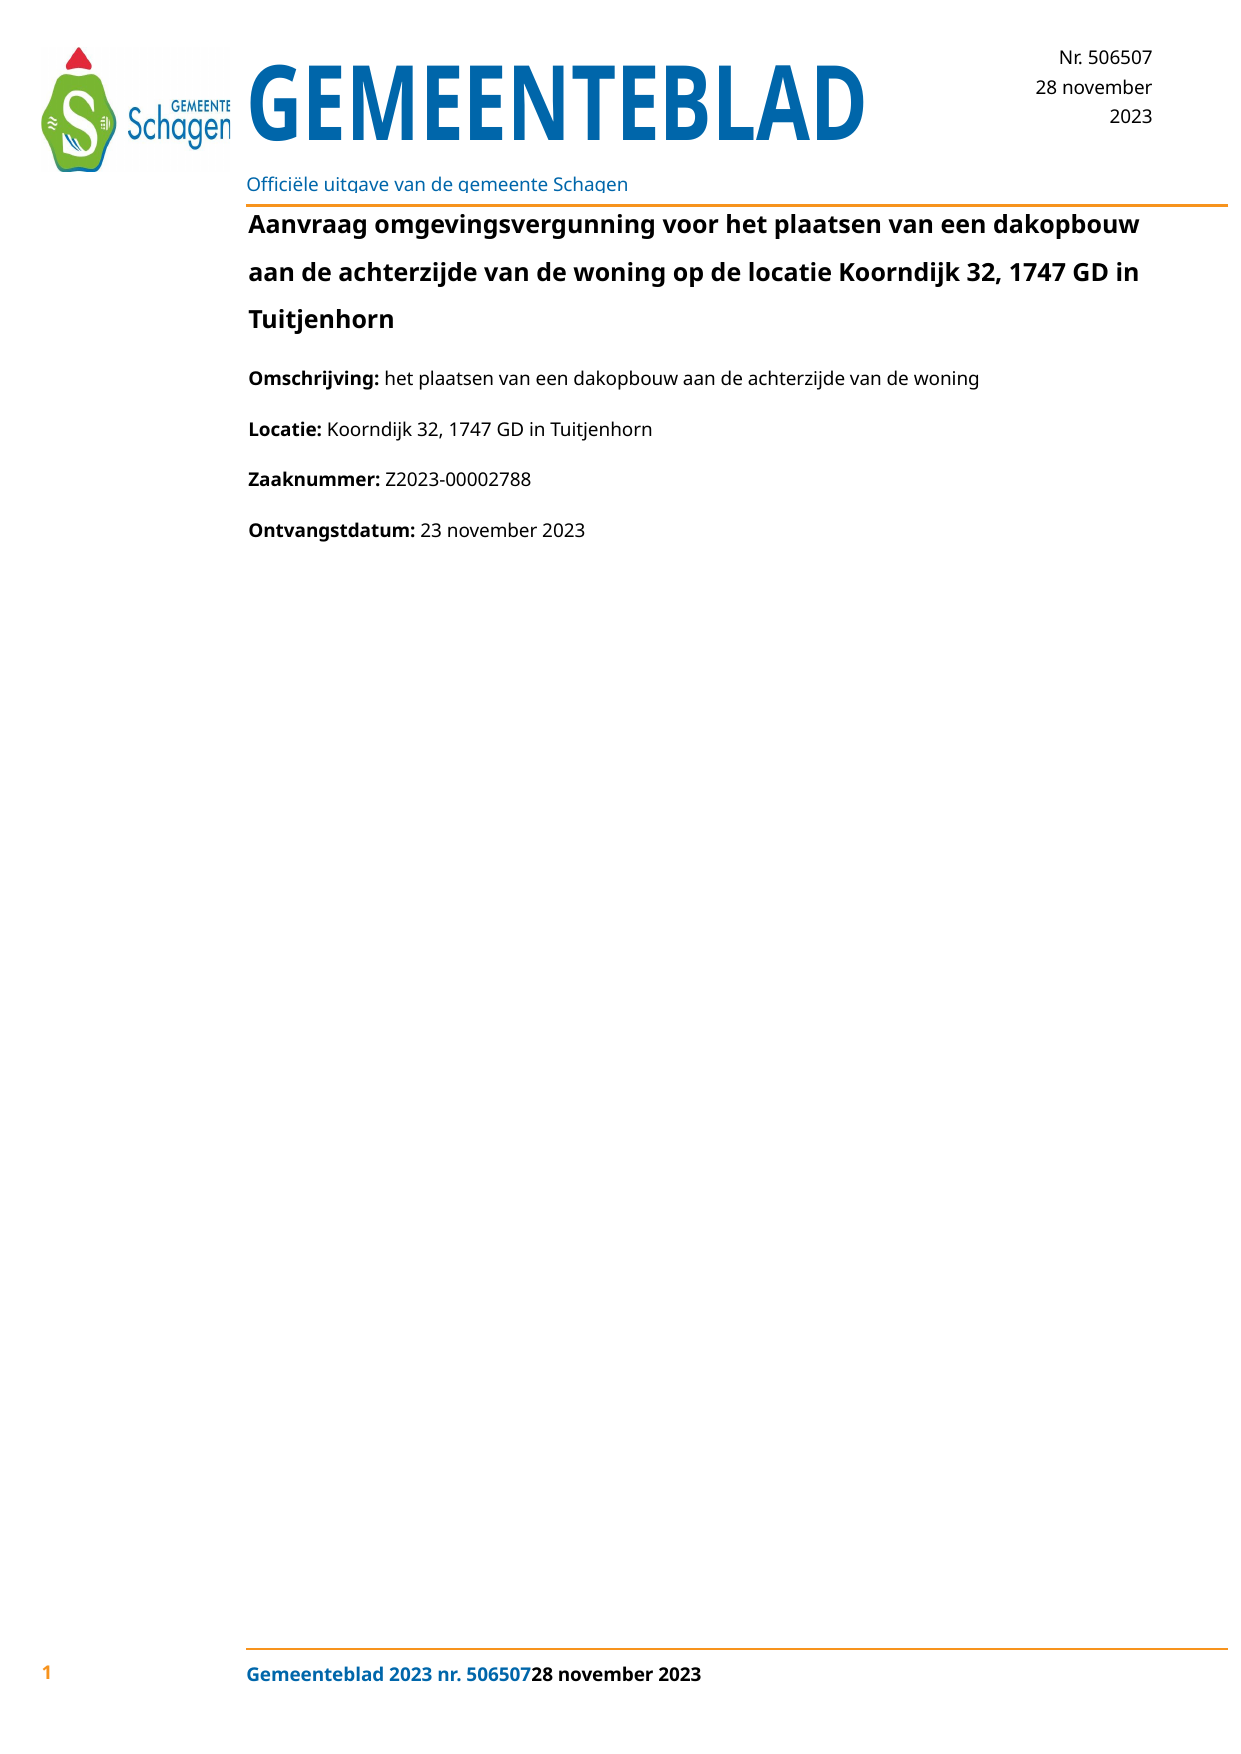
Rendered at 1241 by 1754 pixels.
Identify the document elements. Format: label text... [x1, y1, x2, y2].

text Aanvraag omgevingsvergunning voor het plaatsen van een dakopbouw aan de achterzijde van de woning op de locatie Koorndijk 32, 1747 GD in Tuitjenhorn [248, 207, 1152, 336]
text Zaaknummer: Z2023-00002788 [248, 466, 1152, 492]
picture [41, 47, 231, 172]
text Ontvangstdatum: 23 november 2023 [248, 517, 1152, 542]
text Locatie: Koorndijk 32, 1747 GD in Tuitjenhorn [248, 416, 1152, 442]
text Omschrijving: het plaatsen van een dakopbouw aan de achterzijde van de woning [248, 366, 1152, 391]
